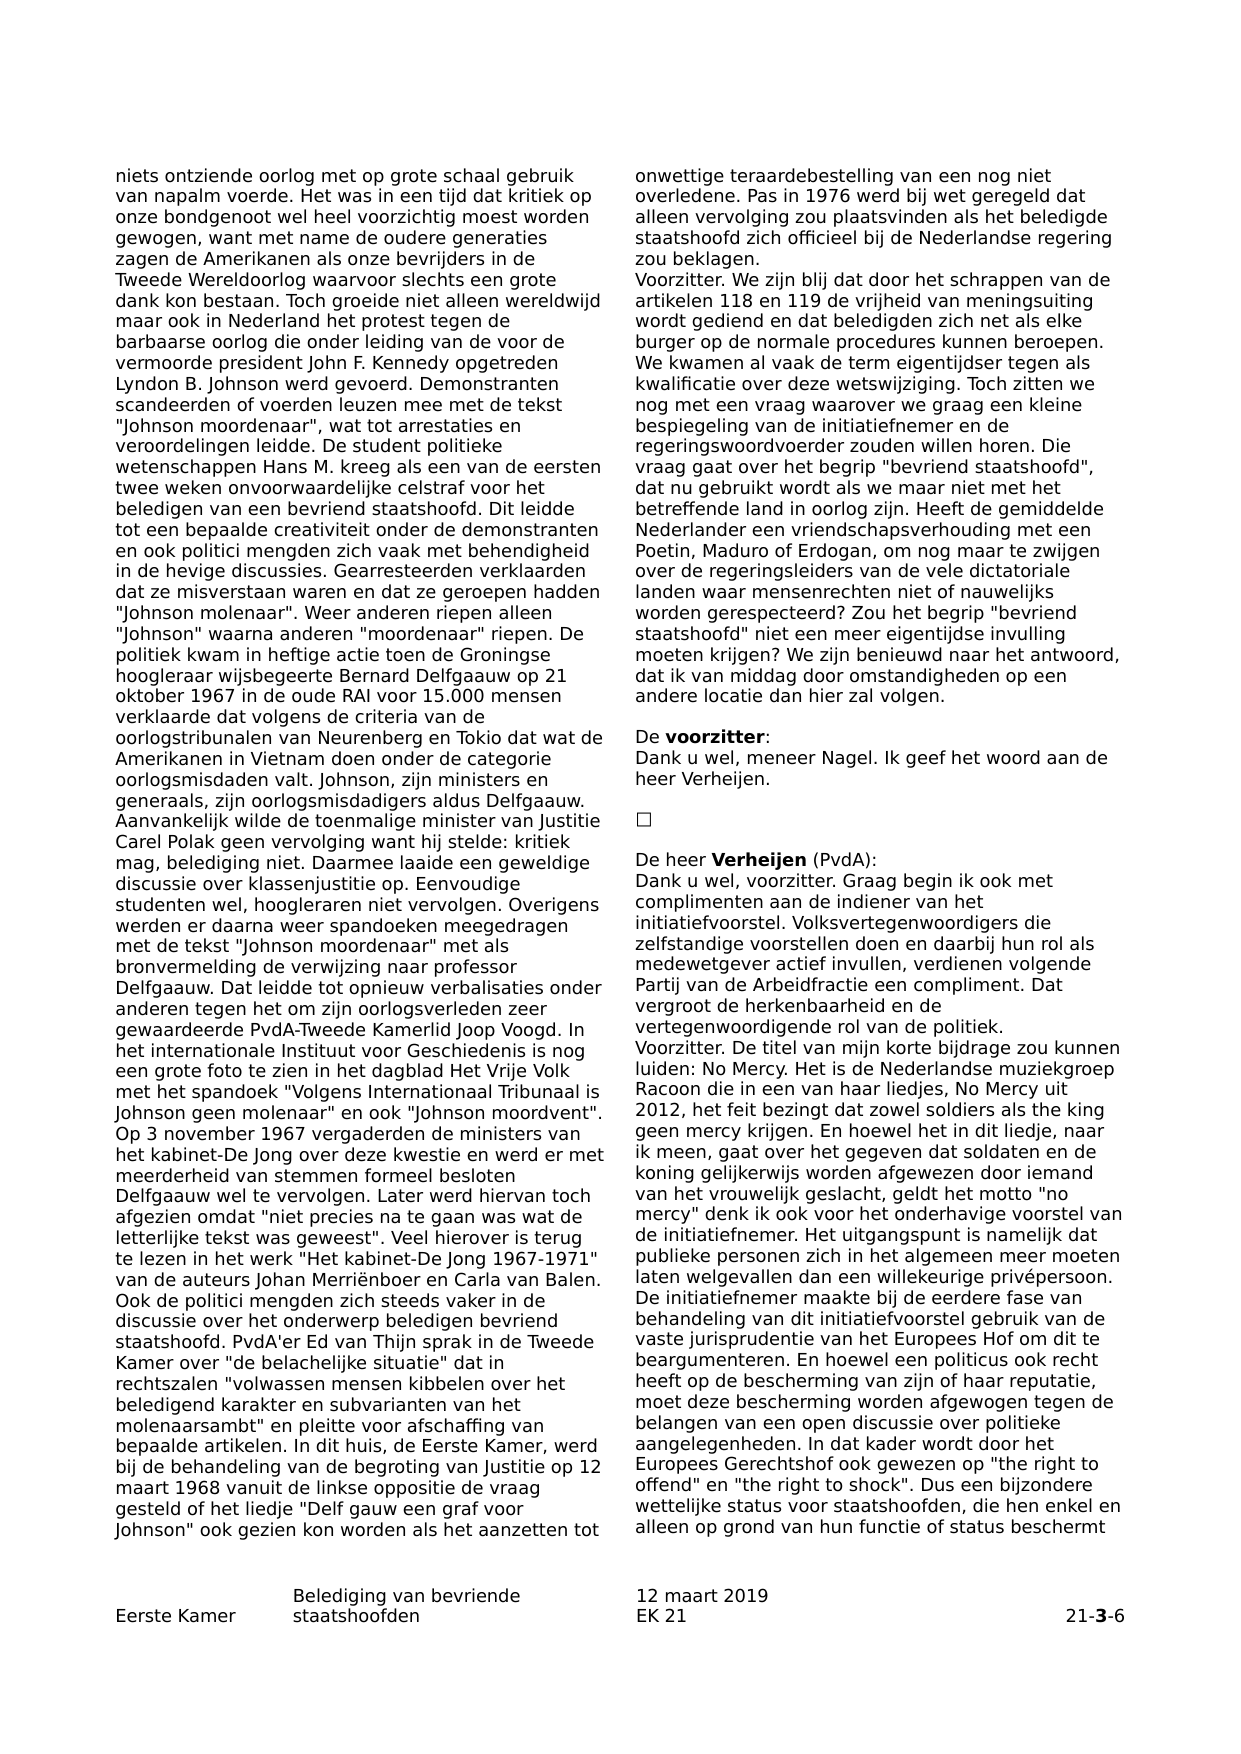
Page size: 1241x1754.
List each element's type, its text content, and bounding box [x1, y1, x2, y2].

text Dank u wel, meneer Nagel. Ik geef het woord aan de heer Verheijen. [635, 748, 1125, 789]
text De voorzitter: [635, 727, 1125, 748]
text Voorzitter. De titel van mijn korte bijdrage zou kunnen luiden: No Mercy. Het is de Nederlandse muziekgroep Racoon die in een van haar liedjes, No Mercy uit 2012, het feit bezingt dat zowel soldiers als the king geen mercy krijgen. En hoewel het in dit liedje, naar ik meen, gaat over het gegeven dat soldaten en de koning gelijkerwijs worden afgewezen door iemand van het vrouwelijk geslacht, geldt het motto "no mercy" denk ik ook voor het onderhavige voorstel van de initiatiefnemer. Het uitgangspunt is namelijk dat publieke personen zich in het algemeen meer moeten laten welgevallen dan een willekeurige privépersoon. [635, 1037, 1125, 1287]
text niets ontziende oorlog met op grote schaal gebruik van napalm voerde. Het was in een tijd dat kritiek op onze bondgenoot wel heel voorzichtig moest worden gewogen, want met name de oudere generaties zagen de Amerikanen als onze bevrijders in de Tweede Wereldoorlog waarvoor slechts een grote dank kon bestaan. Toch groeide niet alleen wereldwijd maar ook in Nederland het protest tegen de barbaarse oorlog die onder leiding van de voor de vermoorde president John F. Kennedy opgetreden Lyndon B. Johnson werd gevoerd. Demonstranten scandeerden of voerden leuzen mee met de tekst "Johnson moordenaar", wat tot arrestaties en veroordelingen leidde. De student politieke wetenschappen Hans M. kreeg als een van de eersten twee weken onvoorwaardelijke celstraf voor het beledigen van een bevriend staatshoofd. Dit leidde tot een bepaalde creativiteit onder de demonstranten en ook politici mengden zich vaak met behendigheid in de hevige discussies. Gearresteerden verklaarden dat ze misverstaan waren en dat ze geroepen hadden "Johnson molenaar". Weer anderen riepen alleen "Johnson" waarna anderen "moordenaar" riepen. De politiek kwam in heftige actie toen de Groningse hoogleraar wijsbegeerte Bernard Delfgaauw op 21 oktober 1967 in de oude RAI voor 15.000 mensen verklaarde dat volgens de criteria van de oorlogstribunalen van Neurenberg en Tokio dat wat de Amerikanen in Vietnam doen onder de categorie oorlogsmisdaden valt. Johnson, zijn ministers en generaals, zijn oorlogsmisdadigers aldus Delfgaauw. Aanvankelijk wilde de toenmalige minister van Justitie Carel Polak geen vervolging want hij stelde: kritiek mag, belediging niet. Daarmee laaide een geweldige discussie over klassenjustitie op. Eenvoudige studenten wel, hoogleraren niet vervolgen. Overigens werden er daarna weer spandoeken meegedragen met de tekst "Johnson moordenaar" met als bronvermelding de verwijzing naar professor Delfgaauw. Dat leidde tot opnieuw verbalisaties onder anderen tegen het om zijn oorlogsverleden zeer gewaardeerde PvdA-Tweede Kamerlid Joop Voogd. In het internationale Instituut voor Geschiedenis is nog een grote foto te zien in het dagblad Het Vrije Volk met het spandoek "Volgens Internationaal Tribunaal is Johnson geen molenaar" en ook "Johnson moordvent". Op 3 november 1967 vergaderden de ministers van het kabinet-De Jong over deze kwestie en werd er met meerderheid van stemmen formeel besloten Delfgaauw wel te vervolgen. Later werd hiervan toch afgezien omdat "niet precies na te gaan was wat de letterlijke tekst was geweest". Veel hierover is terug te lezen in het werk "Het kabinet-De Jong 1967-1971" van de auteurs Johan Merriënboer en Carla van Balen. [115, 165, 605, 1290]
text Voorzitter. We zijn blij dat door het schrappen van de artikelen 118 en 119 de vrijheid van meningsuiting wordt gediend en dat beledigden zich net als elke burger op de normale procedures kunnen beroepen. We kwamen al vaak de term eigentijdser tegen als kwalificatie over deze wetswijziging. Toch zitten we nog met een vraag waarover we graag een kleine bespiegeling van de initiatiefnemer en de regeringswoordvoerder zouden willen horen. Die vraag gaat over het begrip "bevriend staatshoofd", dat nu gebruikt wordt als we maar niet met het betreffende land in oorlog zijn. Heeft de gemiddelde Nederlander een vriendschapsverhouding met een Poetin, Maduro of Erdogan, om nog maar te zwijgen over de regeringsleiders van de vele dictatoriale landen waar mensenrechten niet of nauwelijks worden gerespecteerd? Zou het begrip "bevriend staatshoofd" niet een meer eigentijdse invulling moeten krijgen? We zijn benieuwd naar het antwoord, dat ik van middag door omstandigheden op een andere locatie dan hier zal volgen. [635, 269, 1125, 707]
text Ook de politici mengden zich steeds vaker in de discussie over het onderwerp beledigen bevriend staatshoofd. PvdA'er Ed van Thijn sprak in de Tweede Kamer over "de belachelijke situatie" dat in rechtszalen "volwassen mensen kibbelen over het beledigend karakter en subvarianten van het molenaarsambt" en pleitte voor afschaffing van bepaalde artikelen. In dit huis, de Eerste Kamer, werd bij de behandeling van de begroting van Justitie op 12 maart 1968 vanuit de linkse oppositie de vraag gesteld of het liedje "Delf gauw een graf voor Johnson" ook gezien kon worden als het aanzetten tot [115, 1290, 605, 1540]
text Dank u wel, voorzitter. Graag begin ik ook met complimenten aan de indiener van het initiatiefvoorstel. Volksvertegenwoordigers die zelfstandige voorstellen doen en daarbij hun rol als medewetgever actief invullen, verdienen volgende Partij van de Arbeidfractie een compliment. Dat vergroot de herkenbaarheid en de vertegenwoordigende rol van de politiek. [635, 871, 1125, 1037]
text onwettige teraardebestelling van een nog niet overledene. Pas in 1976 werd bij wet geregeld dat alleen vervolging zou plaatsvinden als het beledigde staatshoofd zich officieel bij de Nederlandse regering zou beklagen. [635, 165, 1125, 269]
text De initiatiefnemer maakte bij de eerdere fase van behandeling van dit initiatiefvoorstel gebruik van de vaste jurisprudentie van het Europees Hof om dit te beargumenteren. En hoewel een politicus ook recht heeft op de bescherming van zijn of haar reputatie, moet deze bescherming worden afgewogen tegen de belangen van een open discussie over politieke aangelegenheden. In dat kader wordt door het Europees Gerechtshof ook gewezen op "the right to offend" en "the right to shock". Dus een bijzondere wettelijke status voor staatshoofden, die hen enkel en alleen op grond van hun functie of status beschermt [635, 1287, 1125, 1537]
text De heer Verheijen (PvdA): [635, 850, 1125, 871]
text ⬜ [635, 809, 1125, 830]
